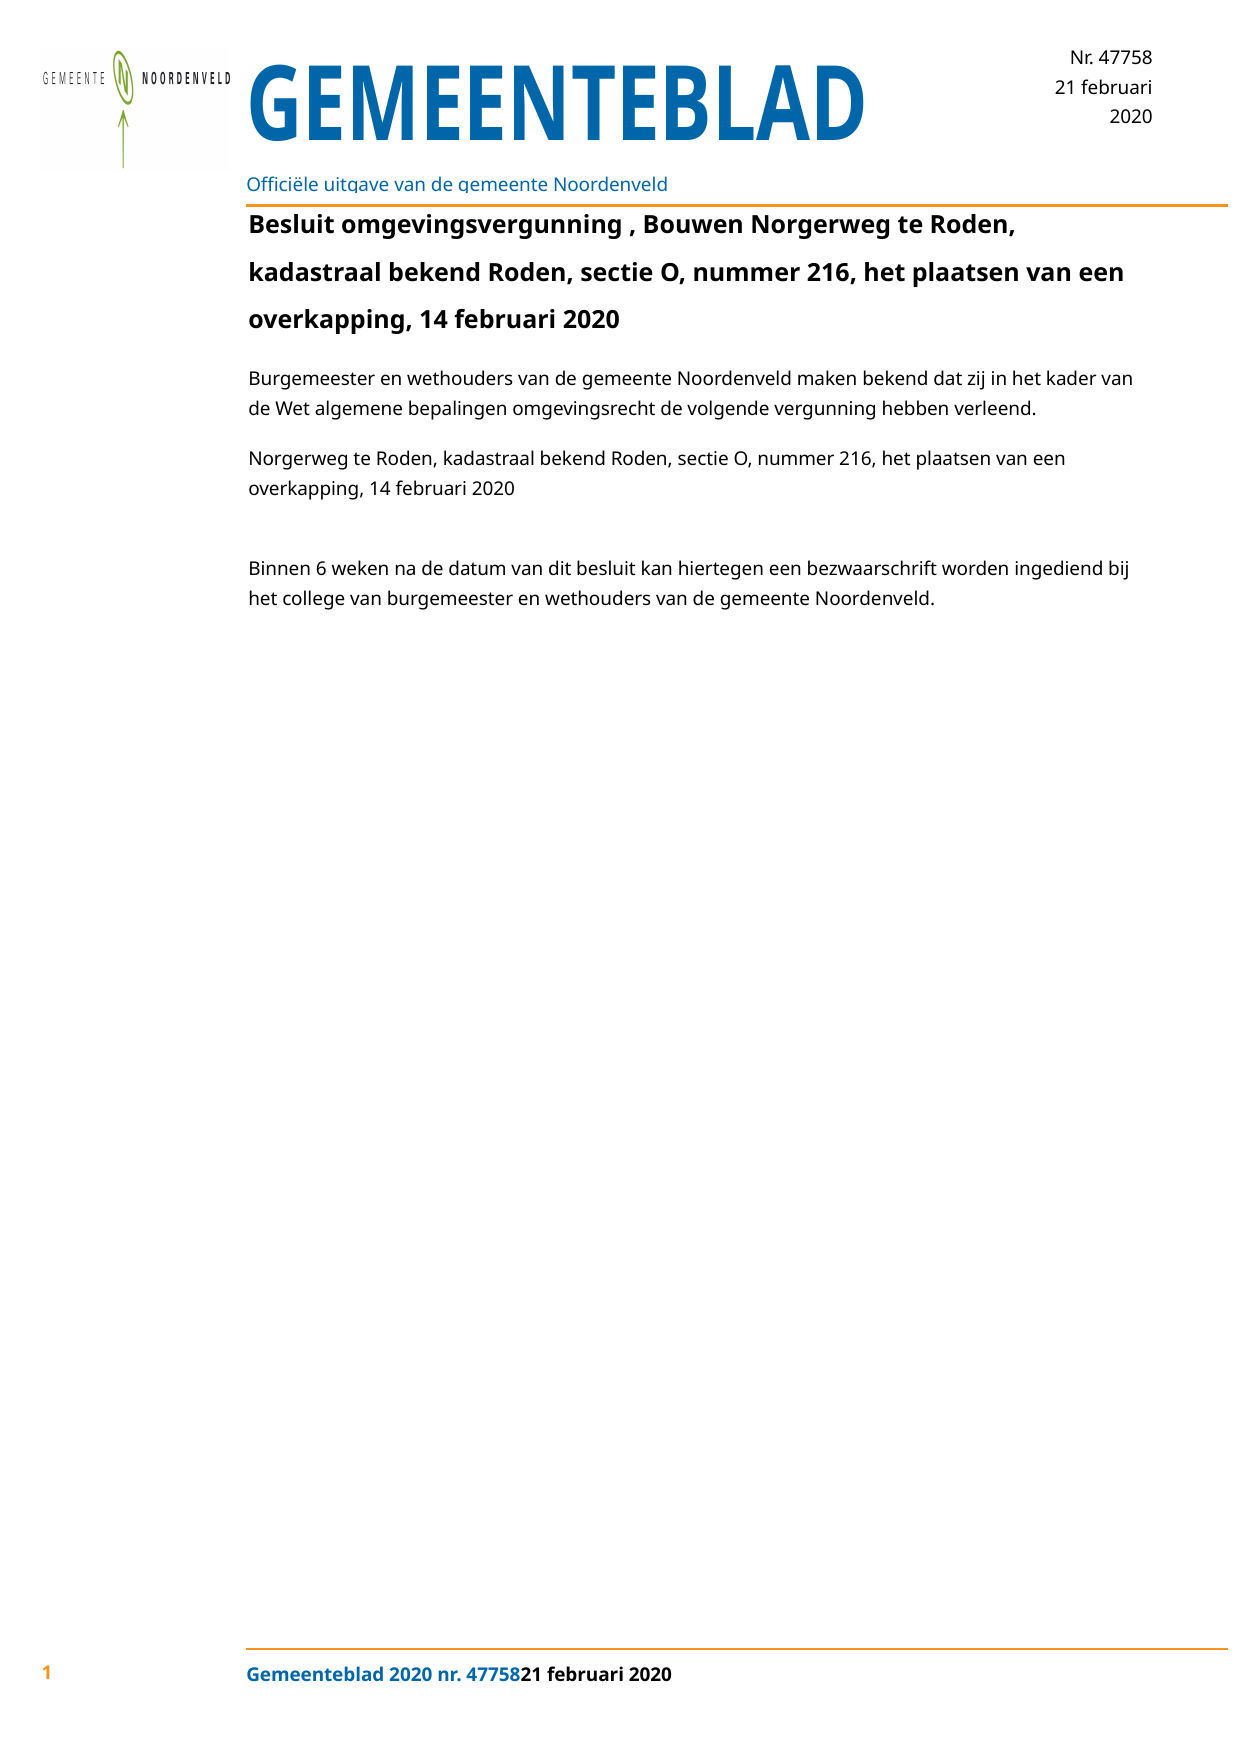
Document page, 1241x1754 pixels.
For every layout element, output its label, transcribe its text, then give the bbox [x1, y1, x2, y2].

text Burgemeester en wethouders van de gemeente Noordenveld maken bekend dat zij in het kader van de Wet algemene bepalingen omgevingsrecht de volgende vergunning hebben verleend. [248, 366, 1152, 421]
text Binnen 6 weken na de datum van dit besluit kan hiertegen een bezwaarschrift worden ingediend bij het college van burgemeester en wethouders van de gemeente Noordenveld. [248, 555, 1152, 610]
text Besluit omgevingsvergunning , Bouwen Norgerweg te Roden, kadastraal bekend Roden, sectie O, nummer 216, het plaatsen van een overkapping, 14 februari 2020 [248, 207, 1152, 336]
text Norgerweg te Roden, kadastraal bekend Roden, sectie O, nummer 216, het plaatsen van een overkapping, 14 februari 2020 [248, 446, 1152, 501]
picture [41, 47, 231, 172]
